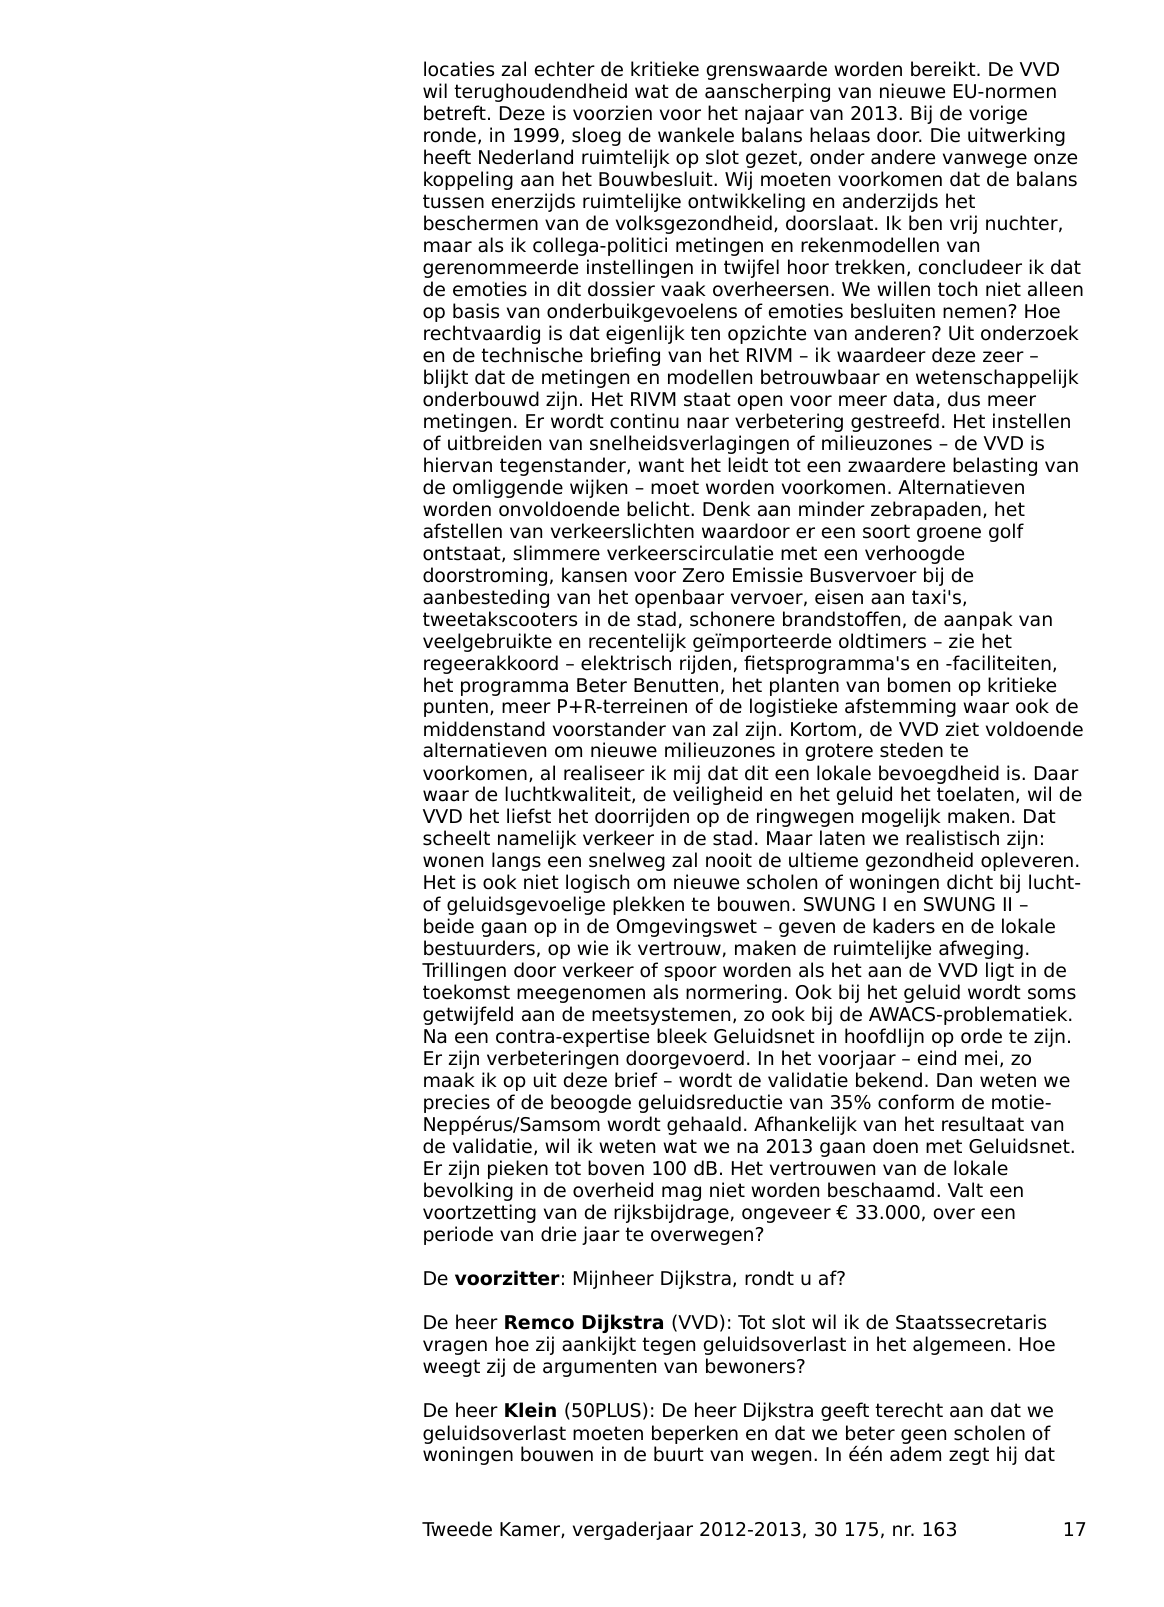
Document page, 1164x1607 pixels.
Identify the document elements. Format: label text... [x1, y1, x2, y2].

text De heer Remco Dijkstra (VVD): Tot slot wil ik de Staatssecretaris vragen hoe zij aankijkt tegen geluidsoverlast in het algemeen. Hoe weegt zij de argumenten van bewoners? [422, 1312, 1087, 1378]
text De voorzitter: Mijnheer Dijkstra, rondt u af? [422, 1268, 1087, 1290]
text De heer Klein (50PLUS): De heer Dijkstra geeft terecht aan dat we geluidsoverlast moeten beperken en dat we beter geen scholen of woningen bouwen in de buurt van wegen. In één adem zegt hij dat [422, 1400, 1087, 1466]
text locaties zal echter de kritieke grenswaarde worden bereikt. De VVD wil terughoudendheid wat de aanscherping van nieuwe EU-normen betreft. Deze is voorzien voor het najaar van 2013. Bij de vorige ronde, in 1999, sloeg de wankele balans helaas door. Die uitwerking heeft Nederland ruimtelijk op slot gezet, onder andere vanwege onze koppeling aan het Bouwbesluit. Wij moeten voorkomen dat de balans tussen enerzijds ruimtelijke ontwikkeling en anderzijds het beschermen van de volksgezondheid, doorslaat. Ik ben vrij nuchter, maar als ik collega-politici metingen en rekenmodellen van gerenommeerde instellingen in twijfel hoor trekken, concludeer ik dat de emoties in dit dossier vaak overheersen. We willen toch niet alleen op basis van onderbuikgevoelens of emoties besluiten nemen? Hoe rechtvaardig is dat eigenlijk ten opzichte van anderen? Uit onderzoek en de technische briefing van het RIVM – ik waardeer deze zeer – blijkt dat de metingen en modellen betrouwbaar en wetenschappelijk onderbouwd zijn. Het RIVM staat open voor meer data, dus meer metingen. Er wordt continu naar verbetering gestreefd. Het instellen of uitbreiden van snelheidsverlagingen of milieuzones – de VVD is hiervan tegenstander, want het leidt tot een zwaardere belasting van de omliggende wijken – moet worden voorkomen. Alternatieven worden onvoldoende belicht. Denk aan minder zebrapaden, het afstellen van verkeerslichten waardoor er een soort groene golf ontstaat, slimmere verkeerscirculatie met een verhoogde doorstroming, kansen voor Zero Emissie Busvervoer bij de aanbesteding van het openbaar vervoer, eisen aan taxi's, tweetakscooters in de stad, schonere brandstoffen, de aanpak van veelgebruikte en recentelijk geïmporteerde oldtimers – zie het regeerakkoord – elektrisch rijden, fietsprogramma's en -faciliteiten, het programma Beter Benutten, het planten van bomen op kritieke punten, meer P+R-terreinen of de logistieke afstemming waar ook de middenstand voorstander van zal zijn. Kortom, de VVD ziet voldoende alternatieven om nieuwe milieuzones in grotere steden te voorkomen, al realiseer ik mij dat dit een lokale bevoegdheid is. Daar waar de luchtkwaliteit, de veiligheid en het geluid het toelaten, wil de VVD het liefst het doorrijden op de ringwegen mogelijk maken. Dat scheelt namelijk verkeer in de stad. Maar laten we realistisch zijn: wonen langs een snelweg zal nooit de ultieme gezondheid opleveren. Het is ook niet logisch om nieuwe scholen of woningen dicht bij lucht- of geluidsgevoelige plekken te bouwen. SWUNG I en SWUNG II – beide gaan op in de Omgevingswet – geven de kaders en de lokale bestuurders, op wie ik vertrouw, maken de ruimtelijke afweging. [422, 59, 1087, 960]
text Trillingen door verkeer of spoor worden als het aan de VVD ligt in de toekomst meegenomen als normering. Ook bij het geluid wordt soms getwijfeld aan de meetsystemen, zo ook bij de AWACS-problematiek. Na een contra-expertise bleek Geluidsnet in hoofdlijn op orde te zijn. Er zijn verbeteringen doorgevoerd. In het voorjaar – eind mei, zo maak ik op uit deze brief – wordt de validatie bekend. Dan weten we precies of de beoogde geluidsreductie van 35% conform de motie-Neppérus/Samsom wordt gehaald. Afhankelijk van het resultaat van de validatie, wil ik weten wat we na 2013 gaan doen met Geluidsnet. Er zijn pieken tot boven 100 dB. Het vertrouwen van de lokale bevolking in de overheid mag niet worden beschaamd. Valt een voortzetting van de rijksbijdrage, ongeveer € 33.000, over een periode van drie jaar te overwegen? [422, 960, 1087, 1246]
